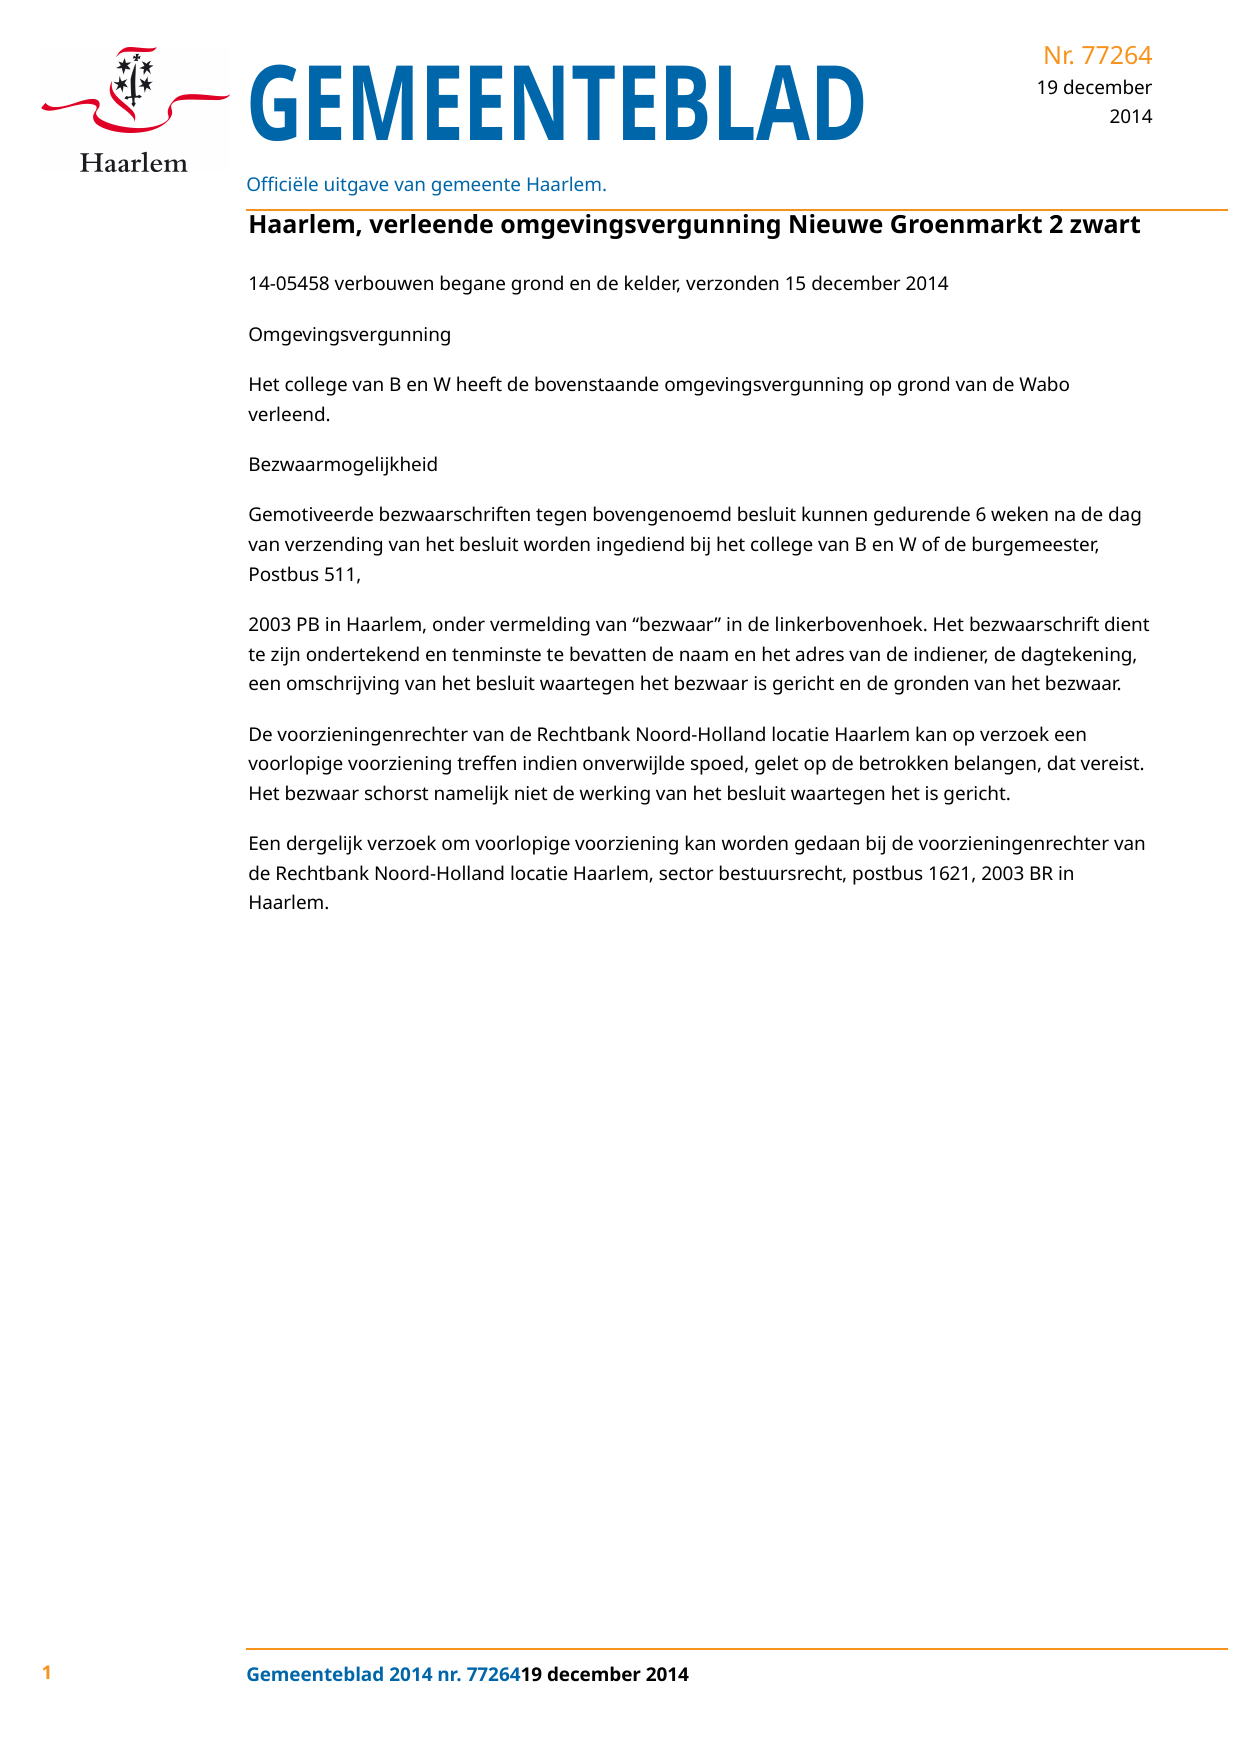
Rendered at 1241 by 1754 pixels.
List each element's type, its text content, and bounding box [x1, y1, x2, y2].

text Bezwaarmogelijkheid [248, 451, 1152, 477]
picture [41, 47, 231, 172]
text 2003 PB in Haarlem, onder vermelding van “bezwaar” in de linkerbovenhoek. Het bezwaarschrift dient te zijn ondertekend en tenminste te bevatten de naam en het adres van de indiener, de dagtekening, een omschrijving van het besluit waartegen het bezwaar is gericht en de gronden van het bezwaar. [248, 611, 1152, 696]
text Gemotiveerde bezwaarschriften tegen bovengenoemd besluit kunnen gedurende 6 weken na de dag van verzending van het besluit worden ingediend bij het college van B en W of de burgemeester, Postbus 511, [248, 502, 1152, 586]
text 14-05458 verbouwen begane grond en de kelder, verzonden 15 december 2014 [248, 270, 1152, 296]
text Haarlem, verleende omgevingsvergunning Nieuwe Groenmarkt 2 zwart [248, 211, 1152, 241]
text De voorzieningenrechter van de Rechtbank Noord-Holland locatie Haarlem kan op verzoek een voorlopige voorziening treffen indien onverwijlde spoed, gelet op de betrokken belangen, dat vereist. Het bezwaar schorst namelijk niet de werking van het besluit waartegen het is gericht. [248, 721, 1152, 806]
text Een dergelijk verzoek om voorlopige voorziening kan worden gedaan bij de voorzieningenrechter van de Rechtbank Noord-Holland locatie Haarlem, sector bestuursrecht, postbus 1621, 2003 BR in Haarlem. [248, 830, 1152, 915]
text Het college van B en W heeft de bovenstaande omgevingsvergunning op grond van de Wabo verleend. [248, 371, 1152, 426]
text Omgevingsvergunning [248, 321, 1152, 346]
